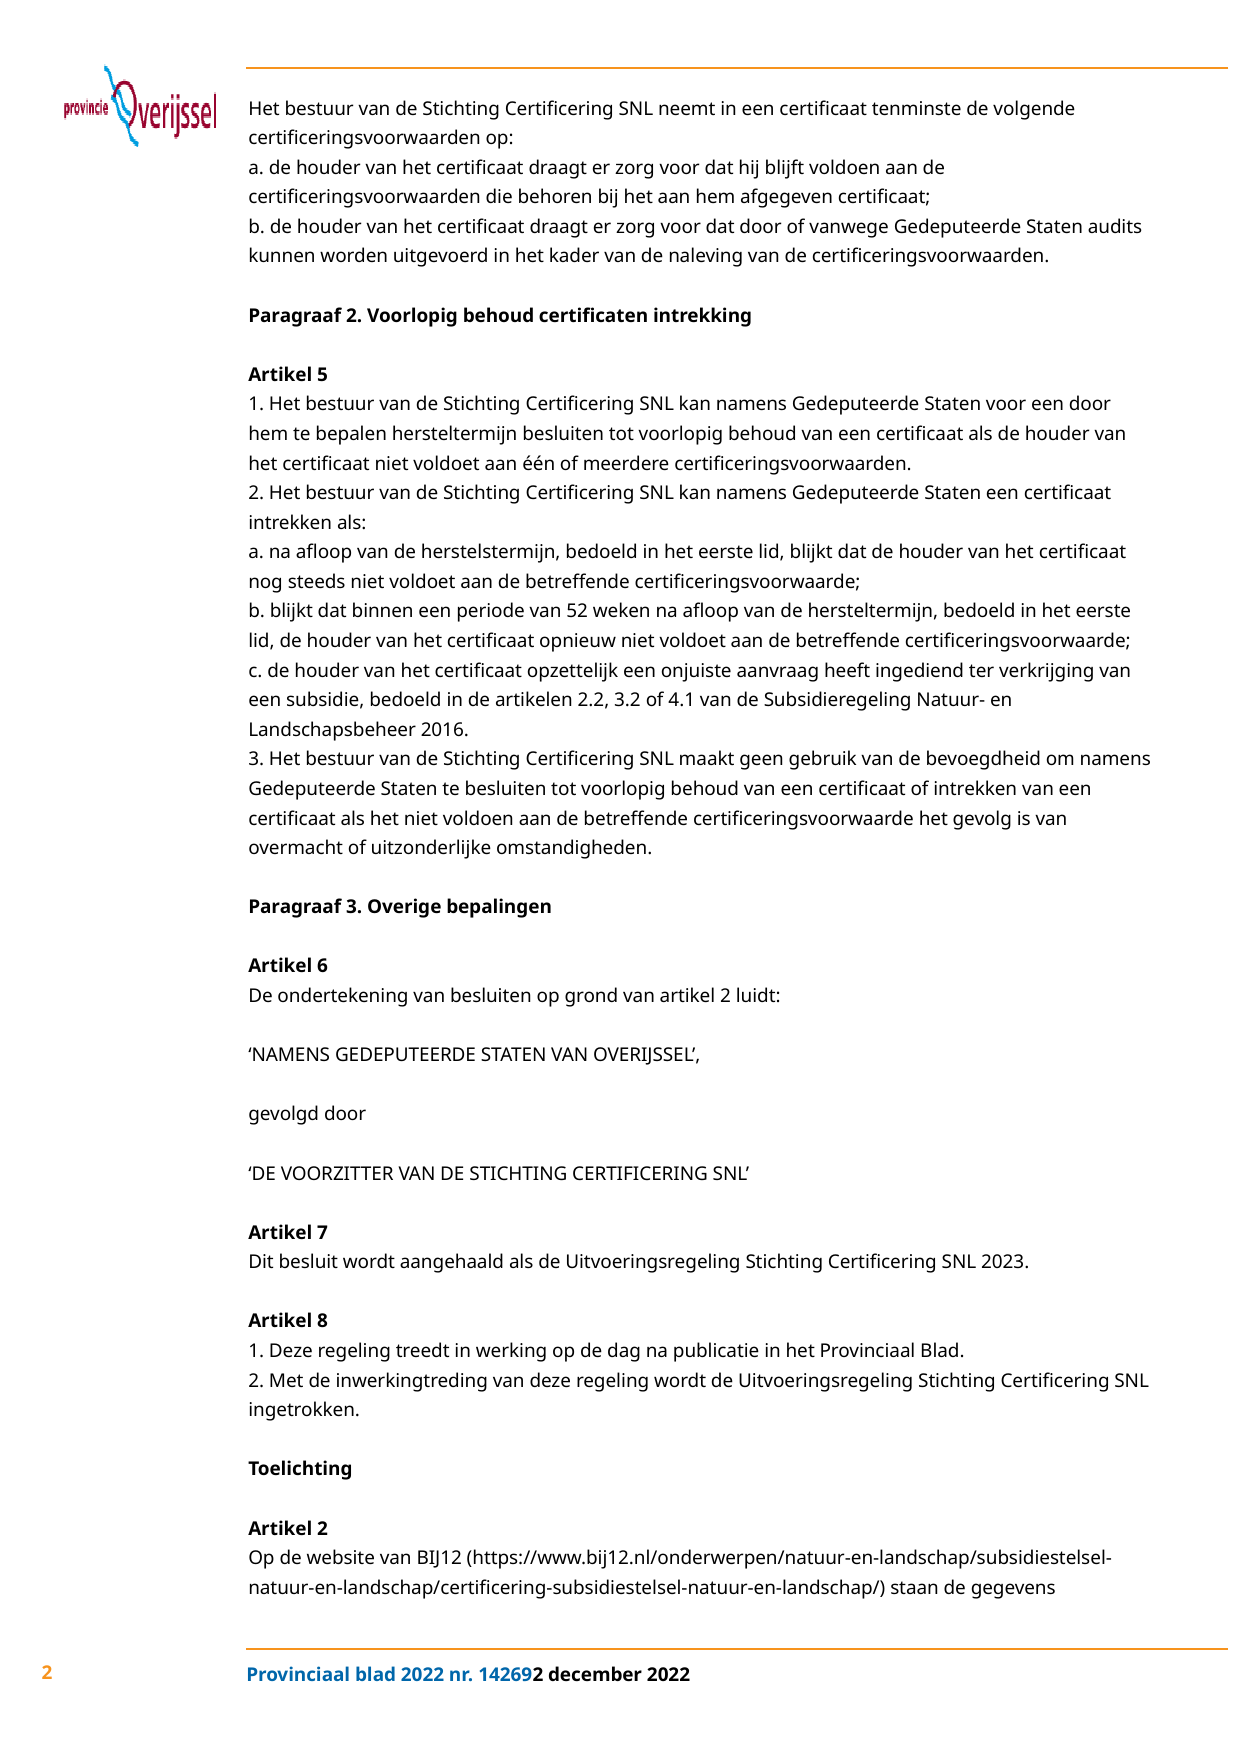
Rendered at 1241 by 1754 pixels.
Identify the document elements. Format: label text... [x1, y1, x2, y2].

text ‘DE VOORZITTER VAN DE STICHTING CERTIFICERING SNL’ [248, 1160, 1152, 1186]
text b. de houder van het certificaat draagt er zorg voor dat door of vanwege Gedeputeerde Staten audits kunnen worden uitgevoerd in het kader van de naleving van de certificeringsvoorwaarden. [248, 213, 1152, 268]
text Artikel 7 [248, 1219, 1152, 1245]
text b. blijkt dat binnen een periode van 52 weken na afloop van de hersteltermijn, bedoeld in het eerste lid, de houder van het certificaat opnieuw niet voldoet aan de betreffende certificeringsvoorwaarde; [248, 598, 1152, 653]
text c. de houder van het certificaat opzettelijk een onjuiste aanvraag heeft ingediend ter verkrijging van een subsidie, bedoeld in de artikelen 2.2, 3.2 of 4.1 van de Subsidieregeling Natuur- en Landschapsbeheer 2016. [248, 657, 1152, 742]
text Het bestuur van de Stichting Certificering SNL neemt in een certificaat tenminste de volgende certificeringsvoorwaarden op: [248, 95, 1152, 150]
text Artikel 8 [248, 1308, 1152, 1333]
text De ondertekening van besluiten op grond van artikel 2 luidt: [248, 982, 1152, 1008]
text Paragraaf 3. Overige bepalingen [248, 893, 1152, 919]
text 1. Deze regeling treedt in werking op de dag na publicatie in het Provinciaal Blad. [248, 1337, 1152, 1363]
text Artikel 6 [248, 953, 1152, 978]
text Artikel 2 [248, 1515, 1152, 1541]
text a. de houder van het certificaat draagt er zorg voor dat hij blijft voldoen aan de certificeringsvoorwaarden die behoren bij het aan hem afgegeven certificaat; [248, 154, 1152, 209]
text 3. Het bestuur van de Stichting Certificering SNL maakt geen gebruik van de bevoegdheid om namens Gedeputeerde Staten te besluiten tot voorlopig behoud van een certificaat of intrekken van een certificaat als het niet voldoen aan de betreffende certificeringsvoorwaarde het gevolg is van overmacht of uitzonderlijke omstandigheden. [248, 746, 1152, 860]
text Paragraaf 2. Voorlopig behoud certificaten intrekking [248, 302, 1152, 328]
picture [41, 47, 231, 172]
text Toelichting [248, 1456, 1152, 1481]
text Dit besluit wordt aangehaald als de Uitvoeringsregeling Stichting Certificering SNL 2023. [248, 1248, 1152, 1274]
text Artikel 5 [248, 361, 1152, 387]
text 2. Het bestuur van de Stichting Certificering SNL kan namens Gedeputeerde Staten een certificaat intrekken als: [248, 479, 1152, 535]
text 2. Met de inwerkingtreding van deze regeling wordt de Uitvoeringsregeling Stichting Certificering SNL ingetrokken. [248, 1367, 1152, 1422]
text Op de website van BIJ12 (https://www.bij12.nl/onderwerpen/natuur-en-landschap/subsidiestelsel-natuur-en-landschap/certificering-subsidiestelsel-natuur-en-landschap/) staan de gegevens [248, 1544, 1152, 1600]
text a. na afloop van de herstelstermijn, bedoeld in het eerste lid, blijkt dat de houder van het certificaat nog steeds niet voldoet aan de betreffende certificeringsvoorwaarde; [248, 538, 1152, 594]
text gevolgd door [248, 1101, 1152, 1126]
text ‘NAMENS GEDEPUTEERDE STATEN VAN OVERIJSSEL’, [248, 1041, 1152, 1067]
text 1. Het bestuur van de Stichting Certificering SNL kan namens Gedeputeerde Staten voor een door hem te bepalen hersteltermijn besluiten tot voorlopig behoud van een certificaat als de houder van het certificaat niet voldoet aan één of meerdere certificeringsvoorwaarden. [248, 391, 1152, 476]
